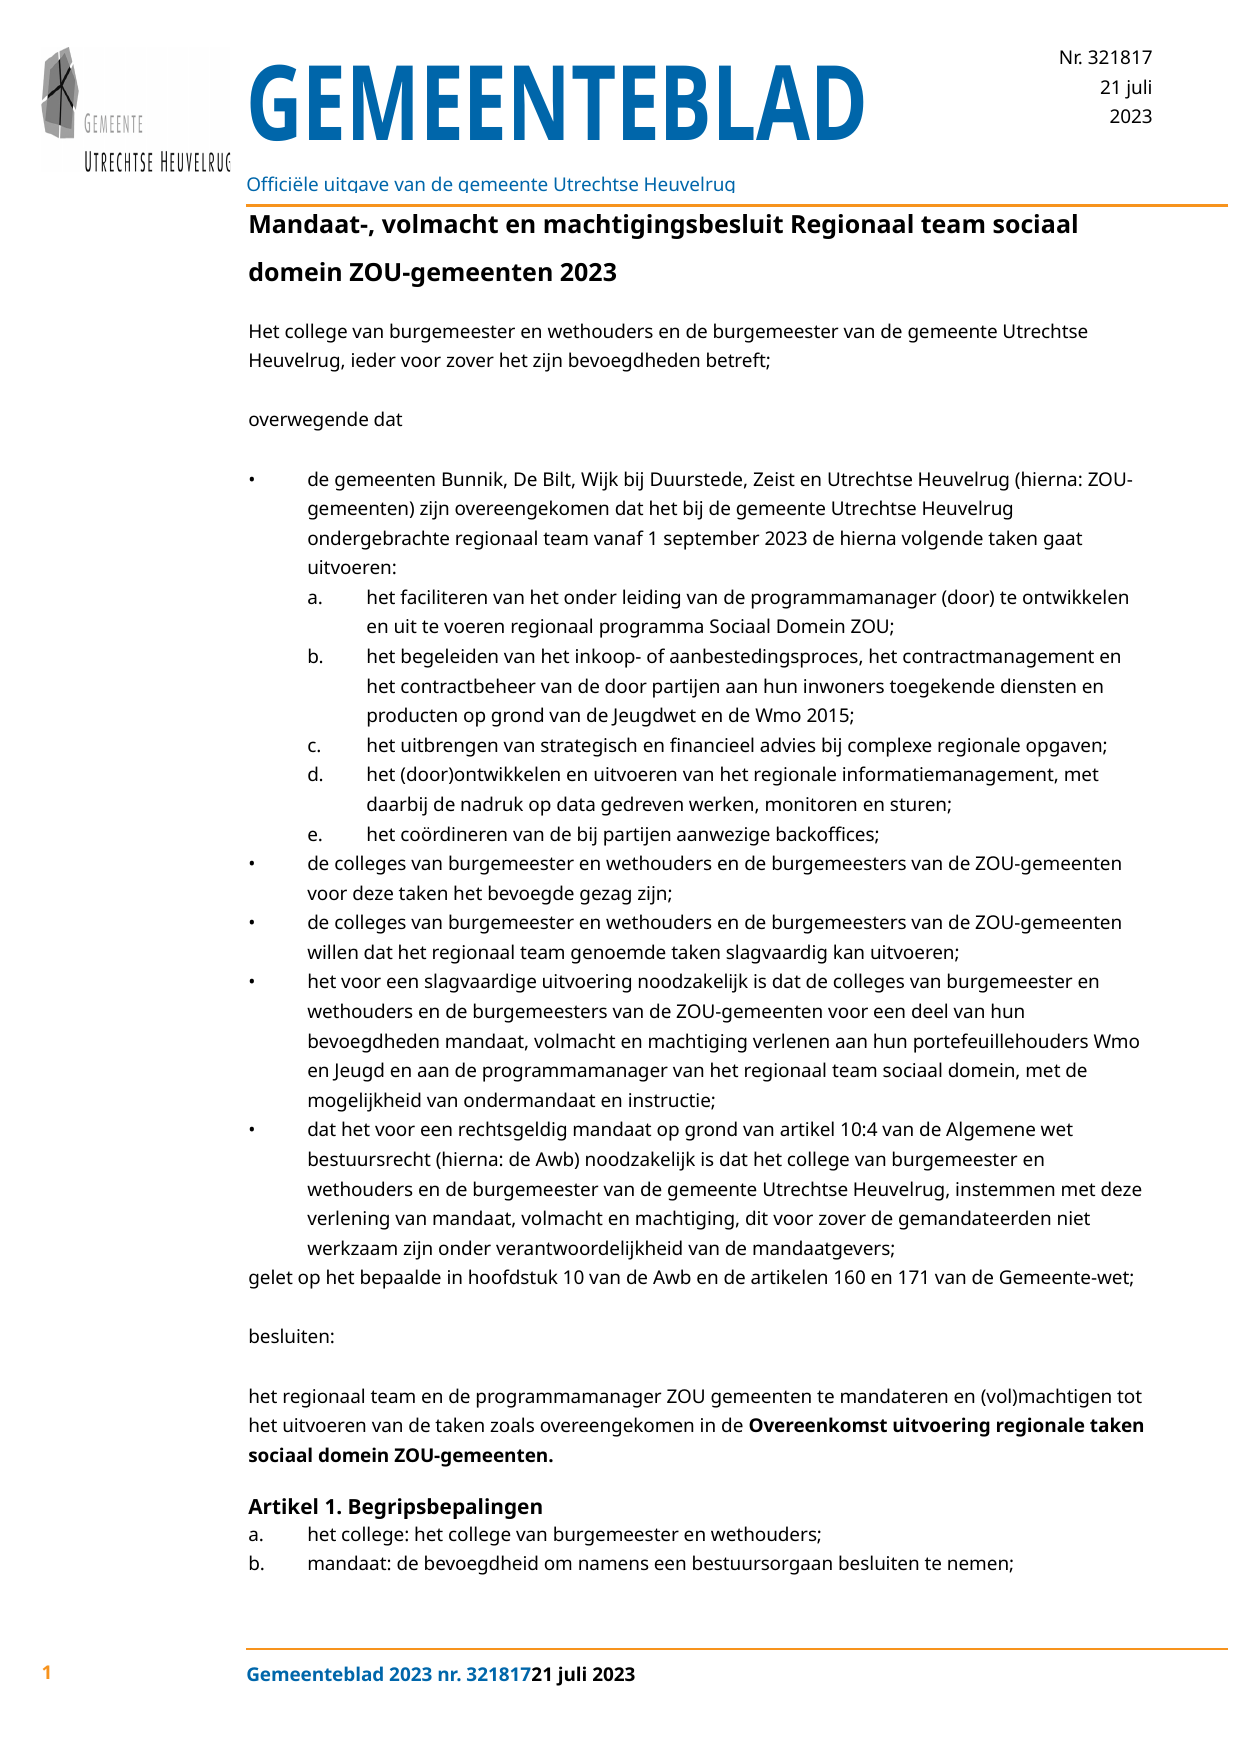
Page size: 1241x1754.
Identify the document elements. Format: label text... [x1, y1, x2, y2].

list het faciliteren van het onder leiding van de programmamanager (door) te ontwikkelen en uit te voeren regionaal programma Sociaal Domein ZOU; [307, 584, 1152, 639]
text Mandaat-, volmacht en machtigingsbesluit Regionaal team sociaal domein ZOU-gemeenten 2023 [248, 207, 1152, 288]
text gelet op het bepaalde in hoofdstuk 10 van de Awb en de artikelen 160 en 171 van de Gemeente-wet; [248, 1264, 1152, 1290]
text Artikel 1. Begripsbepalingen [248, 1492, 1152, 1521]
list dat het voor een rechtsgeldig mandaat op grond van artikel 10:4 van de Algemene wet bestuursrecht (hierna: de Awb) noodzakelijk is dat het college van burgemeester en wethouders en de burgemeester van de gemeente Utrechtse Heuvelrug, instemmen met deze verlening van mandaat, volmacht en machtiging, dit voor zover de gemandateerden niet werkzaam zijn onder verantwoordelijkheid van de mandaatgevers; [248, 1117, 1152, 1261]
list het coördineren van de bij partijen aanwezige backoffices; [307, 821, 1152, 847]
list het begeleiden van het inkoop- of aanbestedingsproces, het contractmanagement en het contractbeheer van de door partijen aan hun inwoners toegekende diensten en producten op grond van de Jeugdwet en de Wmo 2015; [307, 643, 1152, 728]
list het voor een slagvaardige uitvoering noodzakelijk is dat de colleges van burgemeester en wethouders en de burgemeesters van de ZOU-gemeenten voor een deel van hun bevoegdheden mandaat, volmacht en machtiging verlenen aan hun portefeuillehouders Wmo en Jeugd en aan de programmamanager van het regionaal team sociaal domein, met de mogelijkheid van ondermandaat en instructie; [248, 969, 1152, 1113]
list het uitbrengen van strategisch en financieel advies bij complexe regionale opgaven; [307, 732, 1152, 758]
list het (door)ontwikkelen en uitvoeren van het regionale informatiemanagement, met daarbij de nadruk op data gedreven werken, monitoren en sturen; [307, 762, 1152, 817]
text besluiten: [248, 1324, 1152, 1349]
text Het college van burgemeester en wethouders en de burgemeester van de gemeente Utrechtse Heuvelrug, ieder voor zover het zijn bevoegdheden betreft; [248, 318, 1152, 373]
list het college: het college van burgemeester en wethouders; [248, 1521, 1152, 1547]
text overwegende dat [248, 407, 1152, 432]
text het regionaal team en de programmamanager ZOU gemeenten te mandateren en (vol)machtigen tot het uitvoeren van de taken zoals overeengekomen in de Overeenkomst uitvoering regionale taken sociaal domein ZOU-gemeenten. [248, 1383, 1152, 1468]
list mandaat: de bevoegdheid om namens een bestuursorgaan besluiten te nemen; [248, 1551, 1152, 1576]
list de gemeenten Bunnik, De Bilt, Wijk bij Duurstede, Zeist en Utrechtse Heuvelrug (hierna: ZOU-gemeenten) zijn overeengekomen dat het bij de gemeente Utrechtse Heuvelrug ondergebrachte regionaal team vanaf 1 september 2023 de hierna volgende taken gaat uitvoeren: [248, 466, 1152, 580]
list de colleges van burgemeester en wethouders en de burgemeesters van de ZOU-gemeenten voor deze taken het bevoegde gezag zijn; [248, 850, 1152, 906]
list de colleges van burgemeester en wethouders en de burgemeesters van de ZOU-gemeenten willen dat het regionaal team genoemde taken slagvaardig kan uitvoeren; [248, 909, 1152, 965]
picture [41, 47, 231, 172]
